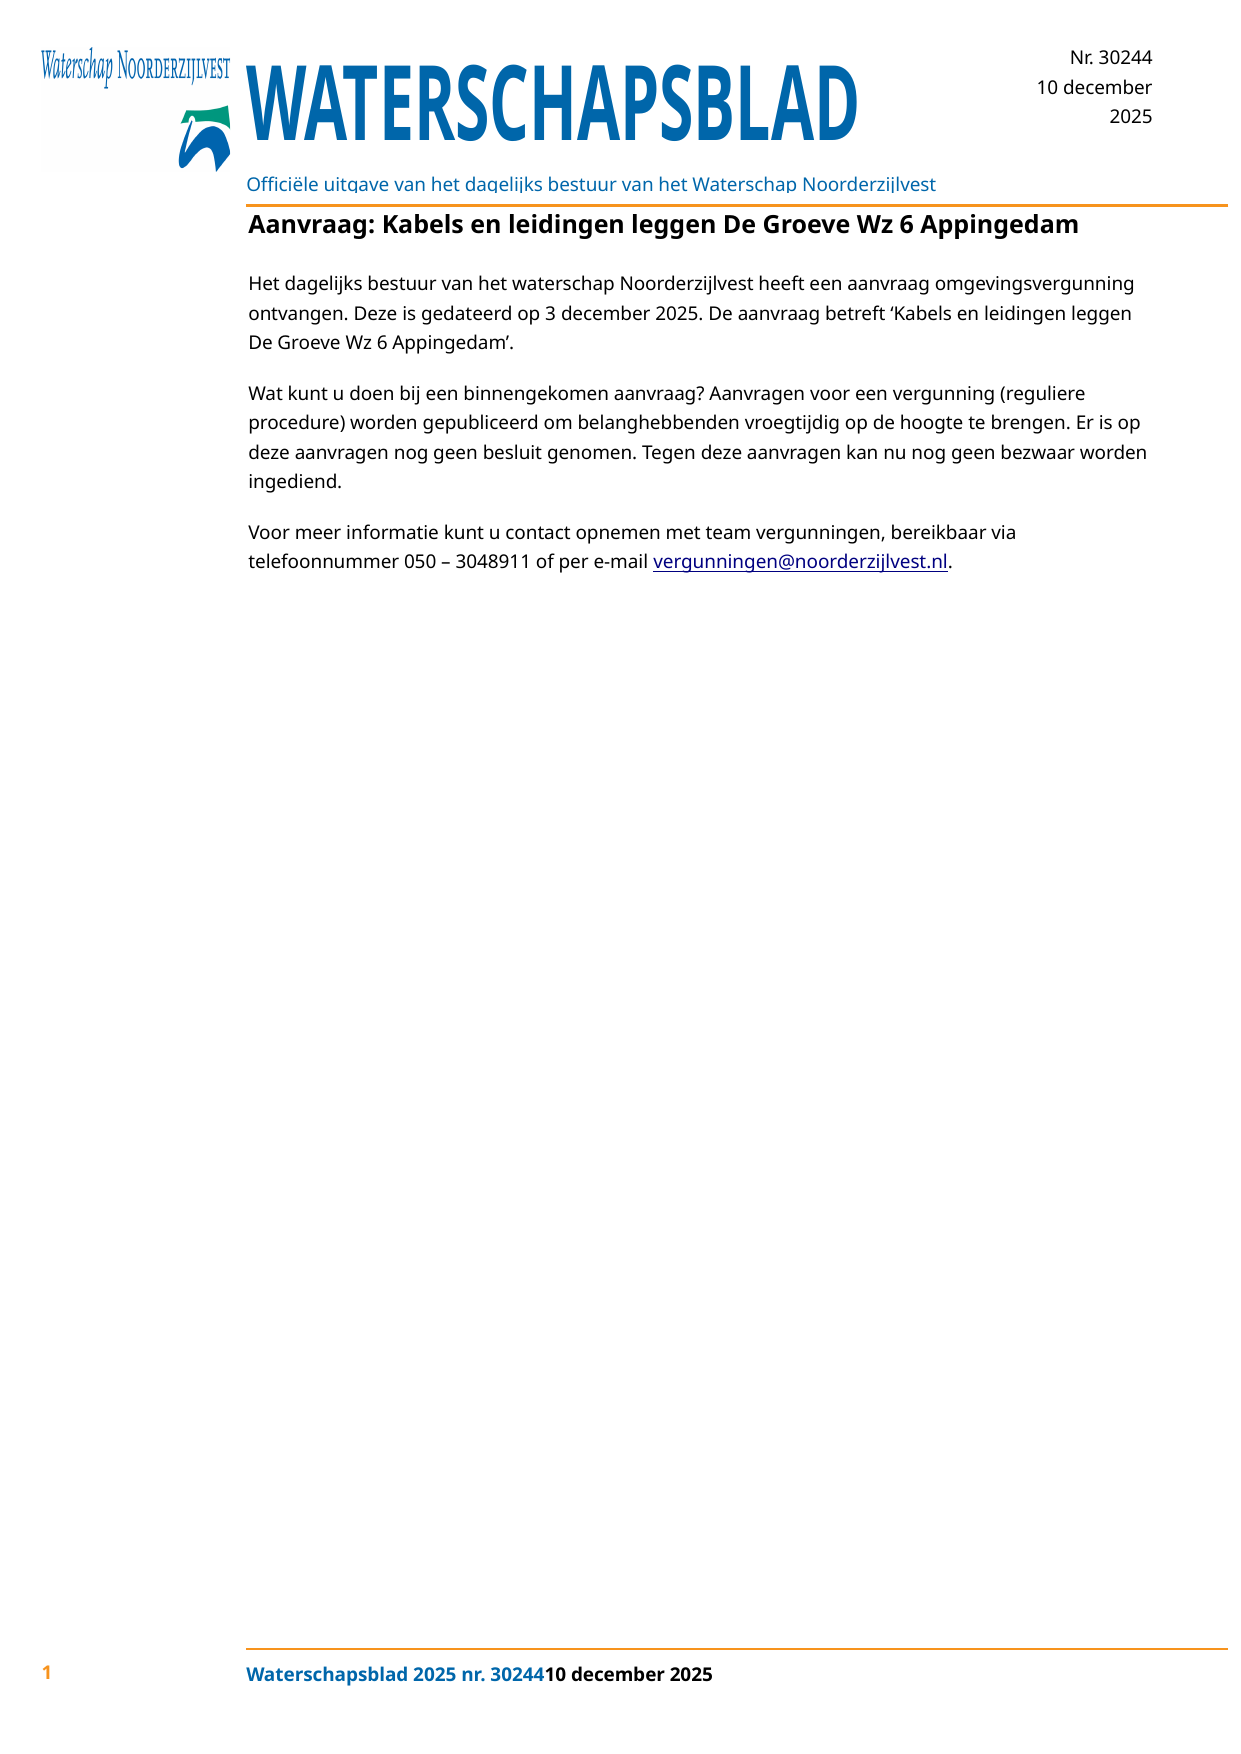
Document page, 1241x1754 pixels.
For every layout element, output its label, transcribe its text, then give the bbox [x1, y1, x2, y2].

picture [41, 47, 231, 172]
text Voor meer informatie kunt u contact opnemen met team vergunningen, bereikbaar via telefoonnummer 050 – 3048911 of per e-mail vergunningen@noorderzijlvest.nl. [248, 519, 1152, 574]
text Wat kunt u doen bij een binnengekomen aanvraag? Aanvragen voor een vergunning (reguliere procedure) worden gepubliceerd om belanghebbenden vroegtijdig op de hoogte te brengen. Er is op deze aanvragen nog geen besluit genomen. Tegen deze aanvragen kan nu nog geen bezwaar worden ingediend. [248, 380, 1152, 494]
text Het dagelijks bestuur van het waterschap Noorderzijlvest heeft een aanvraag omgevingsvergunning ontvangen. Deze is gedateerd op 3 december 2025. De aanvraag betreft ‘Kabels en leidingen leggen De Groeve Wz 6 Appingedam’. [248, 270, 1152, 355]
text Aanvraag: Kabels en leidingen leggen De Groeve Wz 6 Appingedam [248, 207, 1152, 241]
